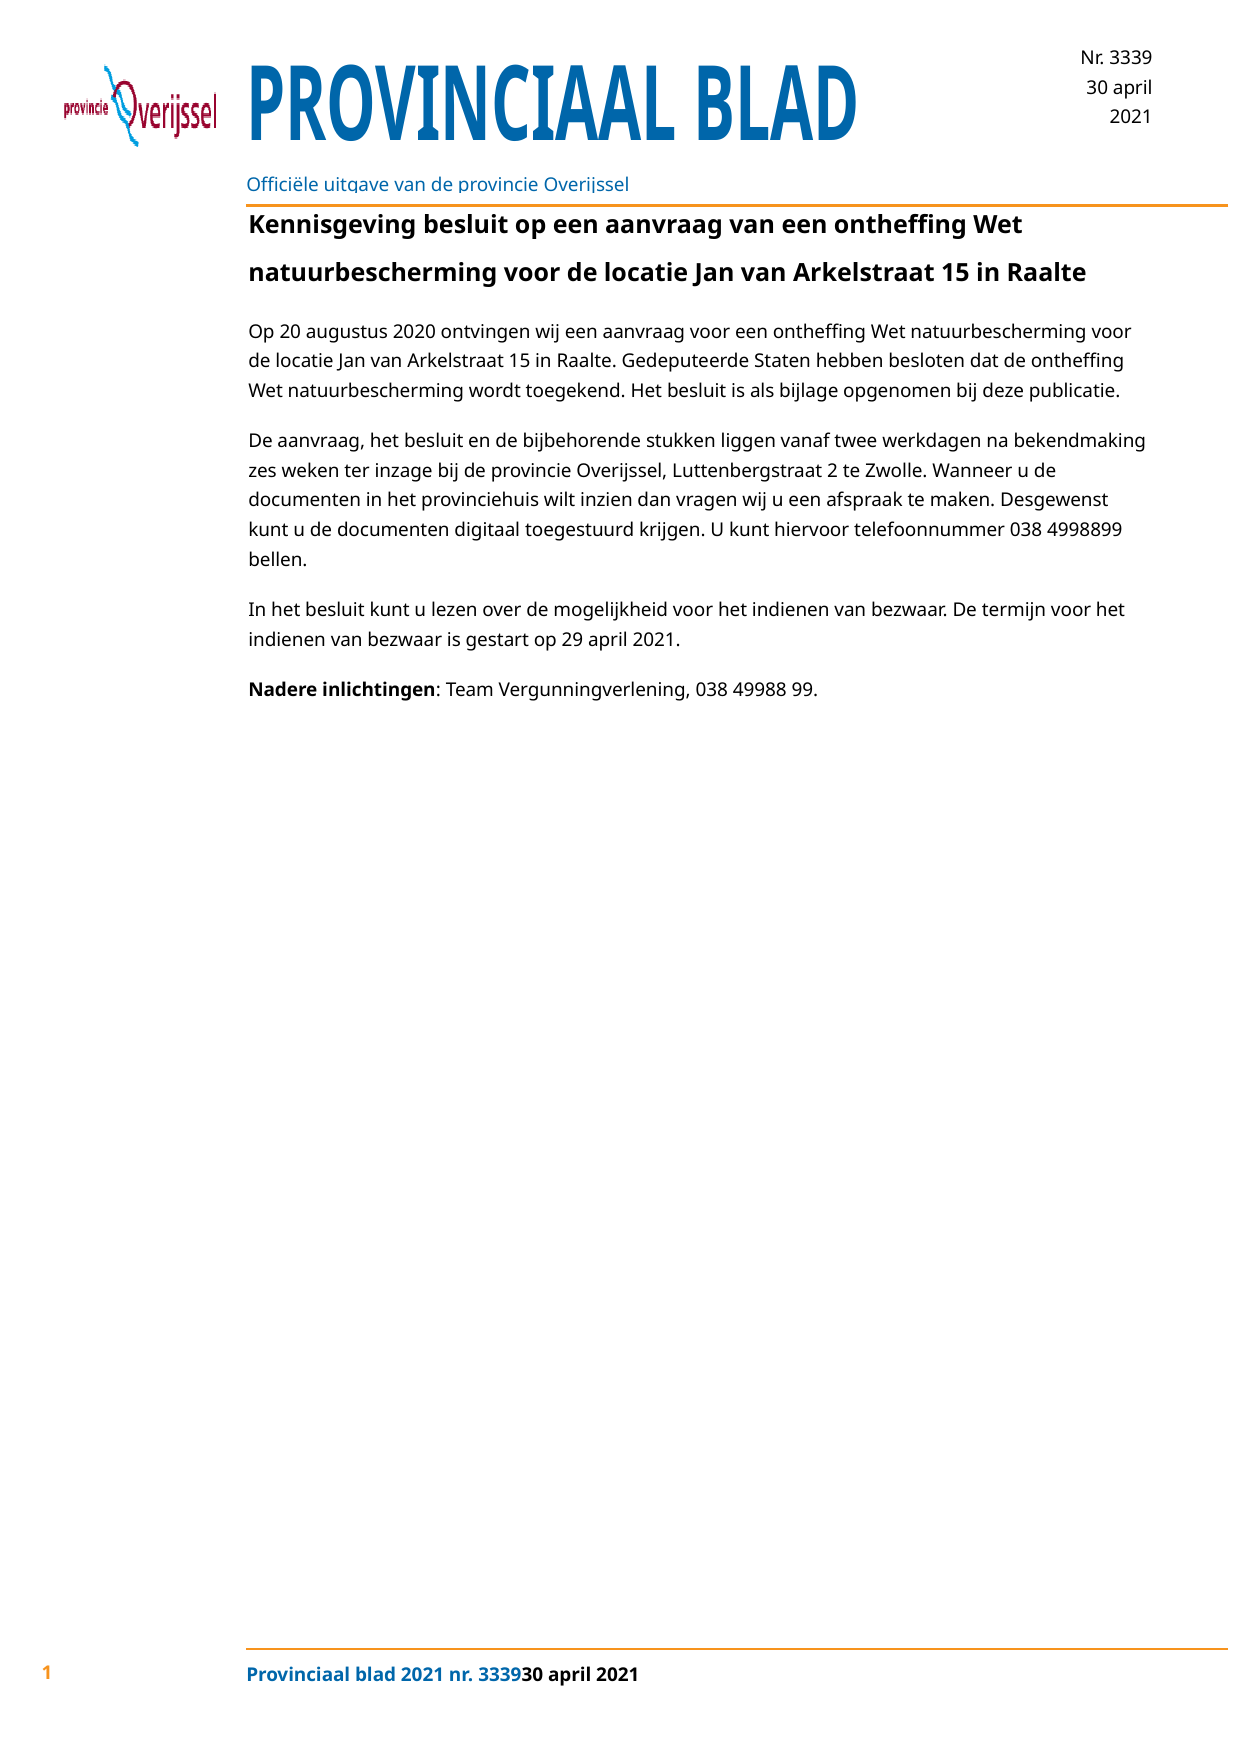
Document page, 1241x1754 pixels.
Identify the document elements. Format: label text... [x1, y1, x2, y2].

picture [41, 47, 231, 172]
text Kennisgeving besluit op een aanvraag van een ontheffing Wet natuurbescherming voor de locatie Jan van Arkelstraat 15 in Raalte [248, 207, 1152, 288]
text De aanvraag, het besluit en de bijbehorende stukken liggen vanaf twee werkdagen na bekendmaking zes weken ter inzage bij de provincie Overijssel, Luttenbergstraat 2 te Zwolle. Wanneer u de documenten in het provinciehuis wilt inzien dan vragen wij u een afspraak te maken. Desgewenst kunt u de documenten digitaal toegestuurd krijgen. U kunt hiervoor telefoonnummer 038 4998899 bellen. [248, 427, 1152, 572]
text Nadere inlichtingen: Team Vergunningverlening, 038 49988 99. [248, 676, 1152, 702]
text Op 20 augustus 2020 ontvingen wij een aanvraag voor een ontheffing Wet natuurbescherming voor de locatie Jan van Arkelstraat 15 in Raalte. Gedeputeerde Staten hebben besloten dat de ontheffing Wet natuurbescherming wordt toegekend. Het besluit is als bijlage opgenomen bij deze publicatie. [248, 318, 1152, 403]
text In het besluit kunt u lezen over de mogelijkheid voor het indienen van bezwaar. De termijn voor het indienen van bezwaar is gestart op 29 april 2021. [248, 596, 1152, 652]
